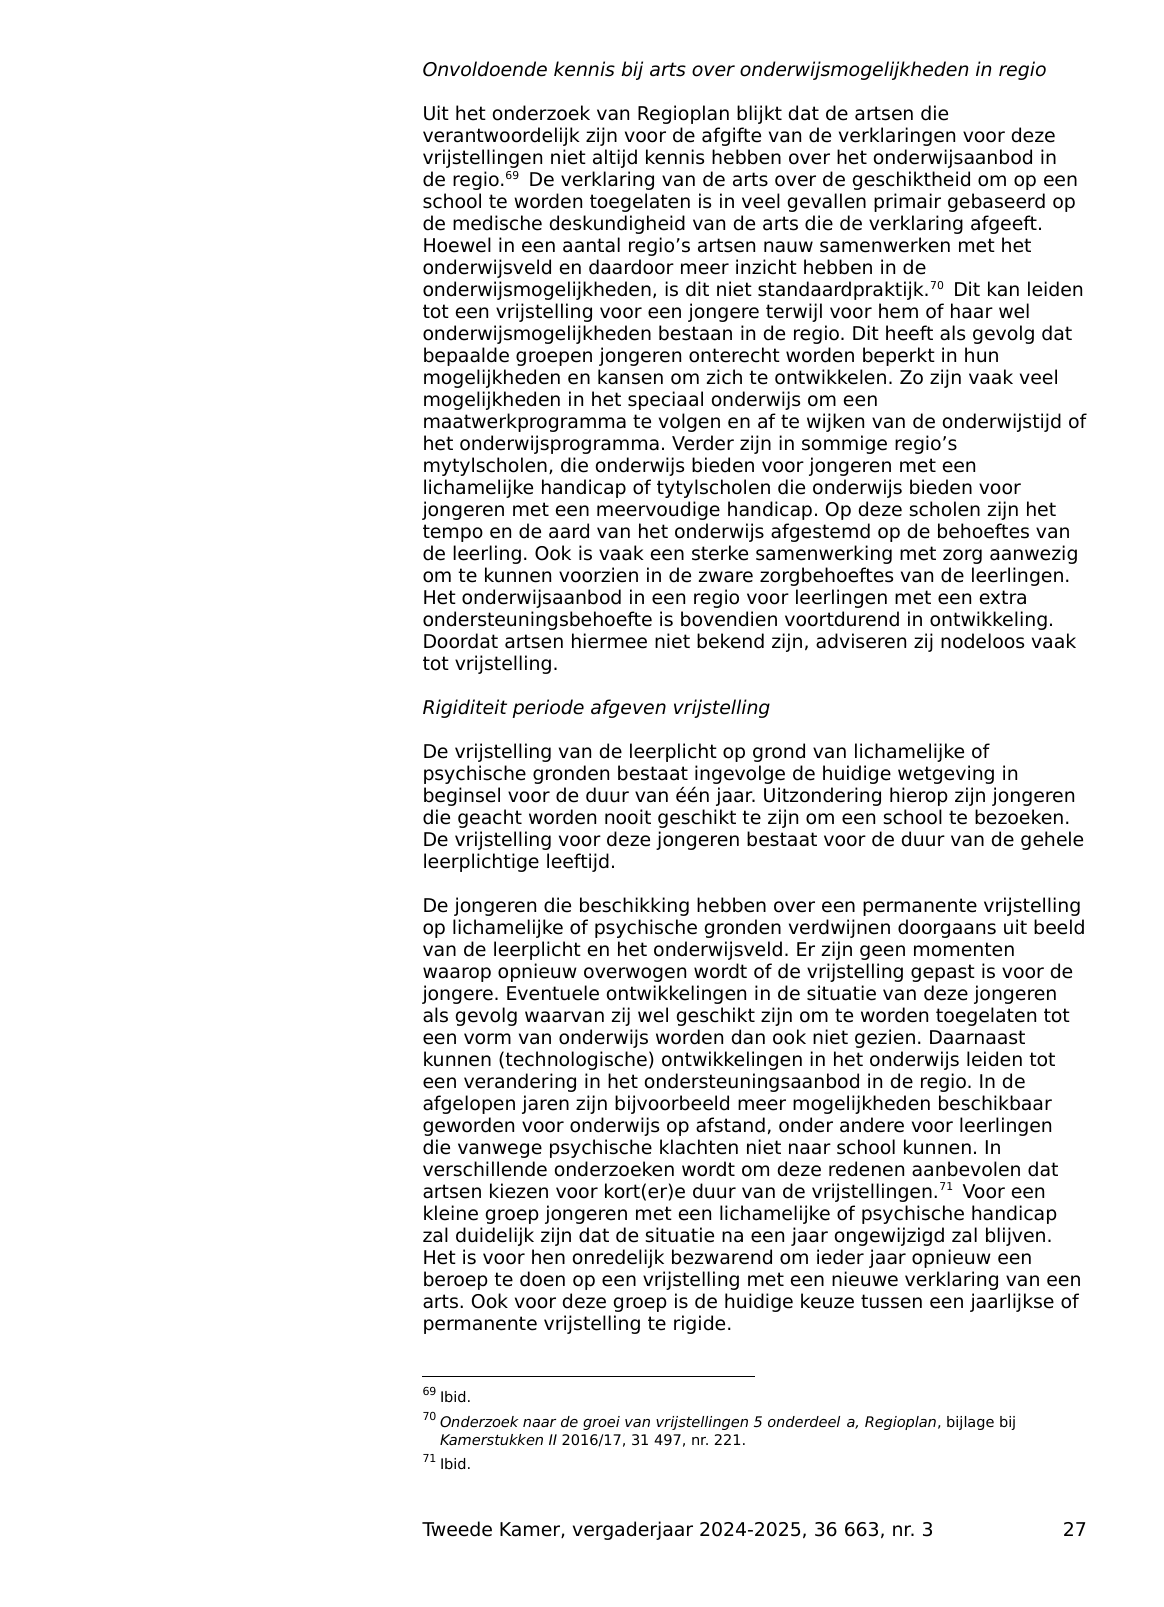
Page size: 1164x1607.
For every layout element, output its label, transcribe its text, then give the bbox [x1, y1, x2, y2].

text Ibid. [422, 1452, 1087, 1474]
text De jongeren die beschikking hebben over een permanente vrijstelling op lichamelijke of psychische gronden verdwijnen doorgaans uit beeld van de leerplicht en het onderwijsveld. Er zijn geen momenten waarop opnieuw overwogen wordt of de vrijstelling gepast is voor de jongere. Eventuele ontwikkelingen in de situatie van deze jongeren als gevolg waarvan zij wel geschikt zijn om te worden toegelaten tot een vorm van onderwijs worden dan ook niet gezien. Daarnaast kunnen (technologische) ontwikkelingen in het onderwijs leiden tot een verandering in het ondersteuningsaanbod in de regio. In de afgelopen jaren zijn bijvoorbeeld meer mogelijkheden beschikbaar geworden voor onderwijs op afstand, onder andere voor leerlingen die vanwege psychische klachten niet naar school kunnen. In verschillende onderzoeken wordt om deze redenen aanbevolen dat artsen kiezen voor kort(er)e duur van de vrijstellingen. Voor een kleine groep jongeren met een lichamelijke of psychische handicap zal duidelijk zijn dat de situatie na een jaar ongewijzigd zal blijven. Het is voor hen onredelijk bezwarend om ieder jaar opnieuw een beroep te doen op een vrijstelling met een nieuwe verklaring van een arts. Ook voor deze groep is de huidige keuze tussen een jaarlijkse of permanente vrijstelling te rigide. [422, 895, 1087, 1335]
subtitle Onvoldoende kennis bij arts over onderwijsmogelijkheden in regio [422, 59, 1087, 81]
text Ibid. [422, 1385, 1087, 1407]
subtitle Rigiditeit periode afgeven vrijstelling [422, 697, 1087, 719]
text Uit het onderzoek van Regioplan blijkt dat de artsen die verantwoordelijk zijn voor de afgifte van de verklaringen voor deze vrijstellingen niet altijd kennis hebben over het onderwijsaanbod in de regio. De verklaring van de arts over de geschiktheid om op een school te worden toegelaten is in veel gevallen primair gebaseerd op de medische deskundigheid van de arts die de verklaring afgeeft. Hoewel in een aantal regio’s artsen nauw samenwerken met het onderwijsveld en daardoor meer inzicht hebben in de onderwijsmogelijkheden, is dit niet standaardpraktijk. Dit kan leiden tot een vrijstelling voor een jongere terwijl voor hem of haar wel onderwijsmogelijkheden bestaan in de regio. Dit heeft als gevolg dat bepaalde groepen jongeren onterecht worden beperkt in hun mogelijkheden en kansen om zich te ontwikkelen. Zo zijn vaak veel mogelijkheden in het speciaal onderwijs om een maatwerkprogramma te volgen en af te wijken van de onderwijstijd of het onderwijsprogramma. Verder zijn in sommige regio’s mytylscholen, die onderwijs bieden voor jongeren met een lichamelijke handicap of tytylscholen die onderwijs bieden voor jongeren met een meervoudige handicap. Op deze scholen zijn het tempo en de aard van het onderwijs afgestemd op de behoeftes van de leerling. Ook is vaak een sterke samenwerking met zorg aanwezig om te kunnen voorzien in de zware zorgbehoeftes van de leerlingen. Het onderwijsaanbod in een regio voor leerlingen met een extra ondersteuningsbehoefte is bovendien voortdurend in ontwikkeling. Doordat artsen hiermee niet bekend zijn, adviseren zij nodeloos vaak tot vrijstelling. [422, 103, 1087, 675]
text De vrijstelling van de leerplicht op grond van lichamelijke of psychische gronden bestaat ingevolge de huidige wetgeving in beginsel voor de duur van één jaar. Uitzondering hierop zijn jongeren die geacht worden nooit geschikt te zijn om een school te bezoeken. De vrijstelling voor deze jongeren bestaat voor de duur van de gehele leerplichtige leeftijd. [422, 741, 1087, 873]
text Onderzoek naar de groei van vrijstellingen 5 onderdeel a, Regioplan, bijlage bij Kamerstukken II 2016/17, 31 497, nr. 221. [422, 1410, 1087, 1449]
